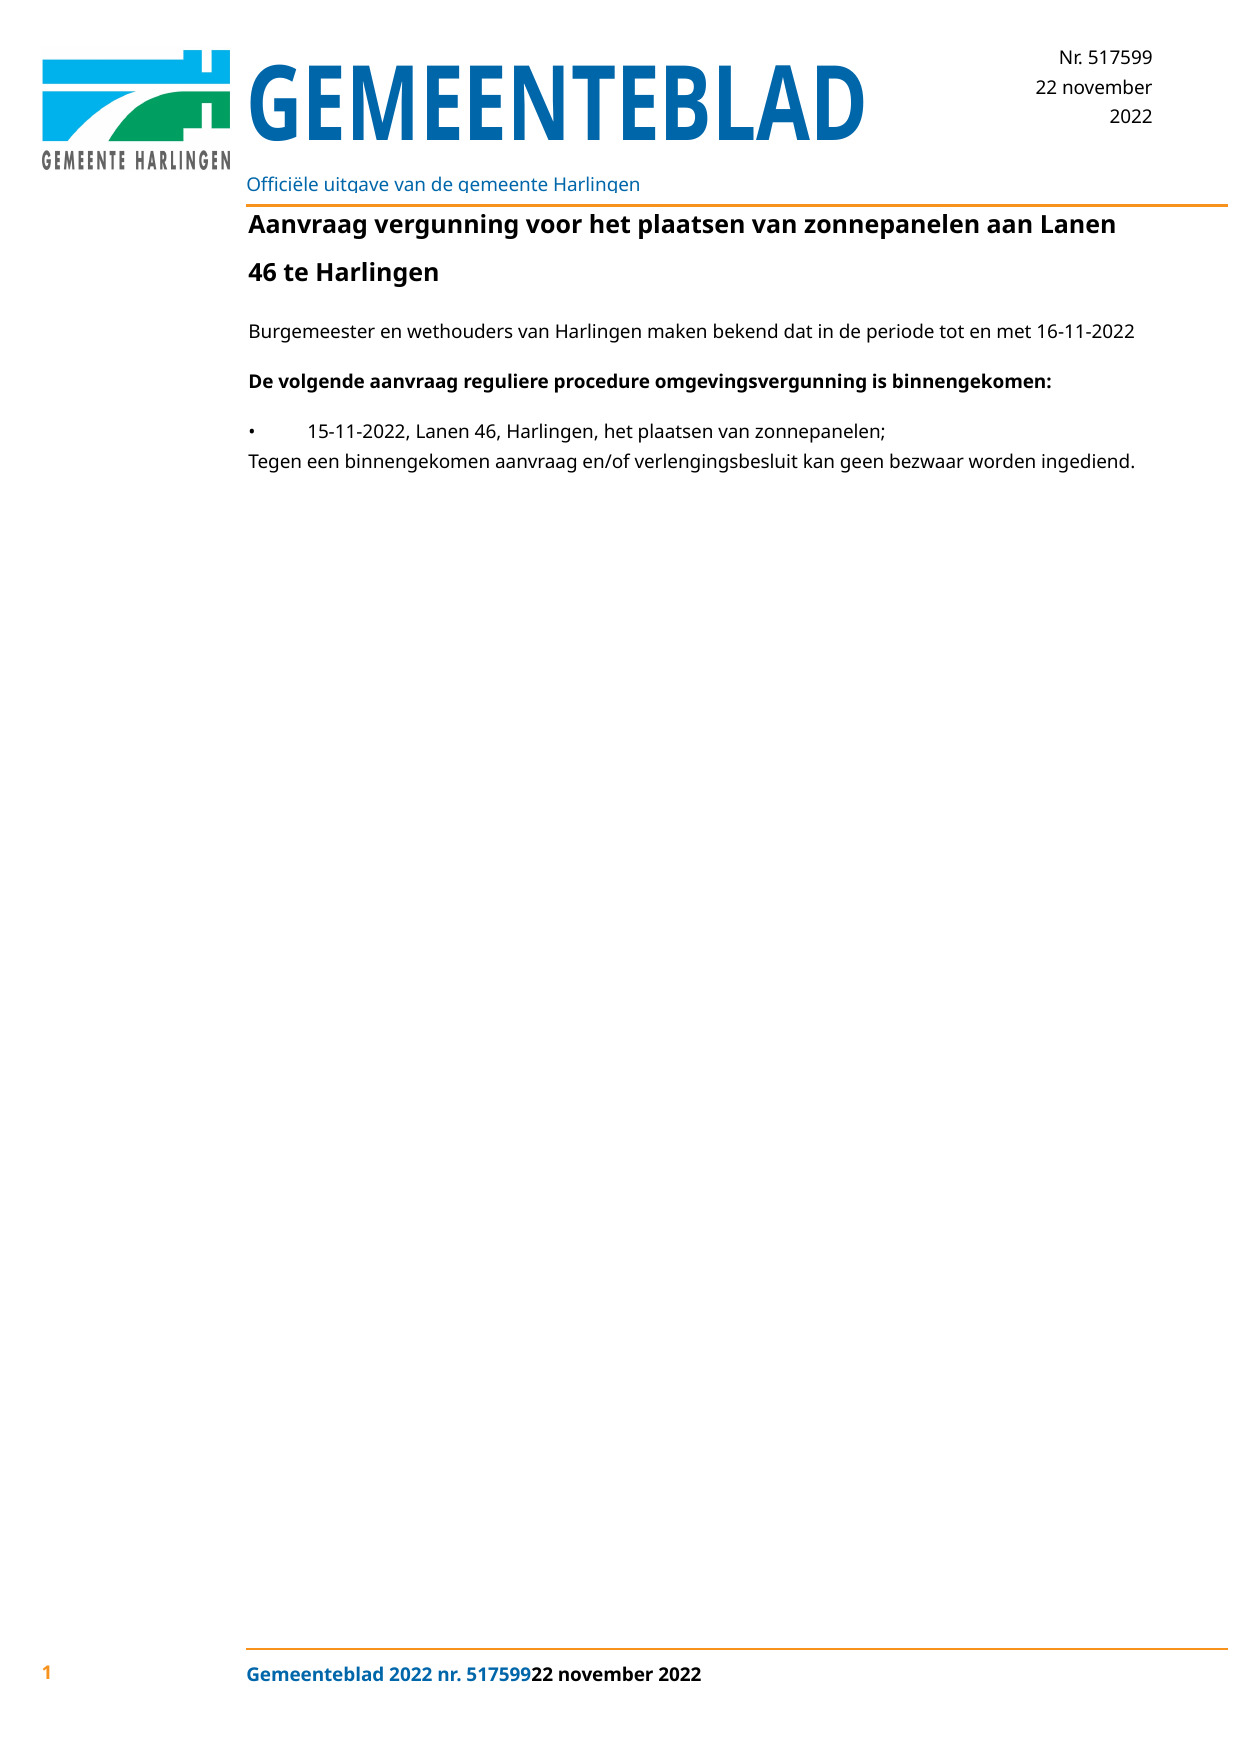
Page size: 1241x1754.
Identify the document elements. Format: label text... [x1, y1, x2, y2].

text De volgende aanvraag reguliere procedure omgevingsvergunning is binnengekomen: [248, 368, 1152, 394]
text Tegen een binnengekomen aanvraag en/of verlengingsbesluit kan geen bezwaar worden ingediend. [248, 448, 1152, 474]
list 15-11-2022, Lanen 46, Harlingen, het plaatsen van zonnepanelen; [248, 419, 1152, 444]
picture [41, 47, 231, 172]
text Burgemeester en wethouders van Harlingen maken bekend dat in de periode tot en met 16-11-2022 [248, 318, 1152, 344]
text Aanvraag vergunning voor het plaatsen van zonnepanelen aan Lanen 46 te Harlingen [248, 207, 1152, 288]
